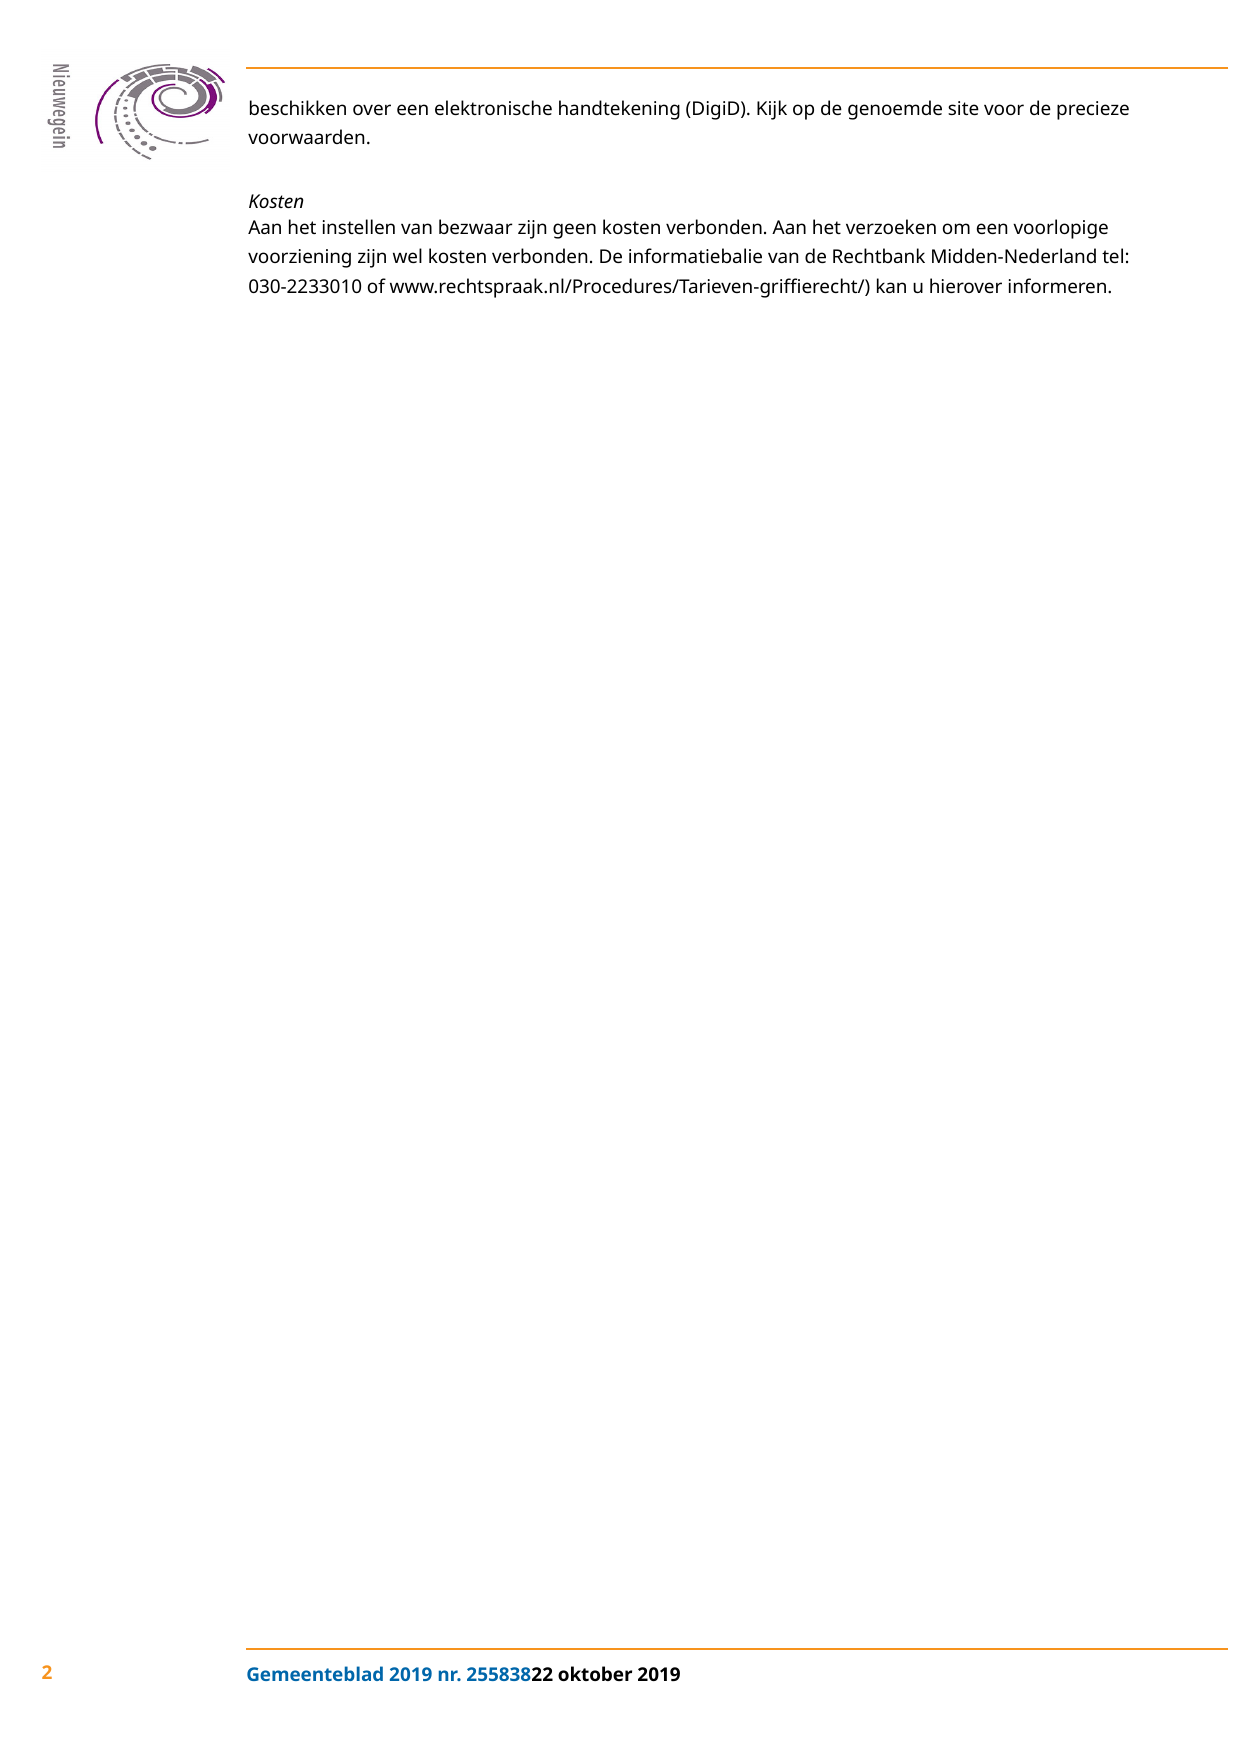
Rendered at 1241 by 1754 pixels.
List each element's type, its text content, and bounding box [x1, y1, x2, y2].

text Kosten [248, 188, 1152, 214]
picture [41, 47, 231, 172]
text Aan het instellen van bezwaar zijn geen kosten verbonden. Aan het verzoeken om een voorlopige voorziening zijn wel kosten verbonden. De informatiebalie van de Rechtbank Midden-Nederland tel: 030-2233010 of www.rechtspraak.nl/Procedures/Tarieven-griffierecht/) kan u hierover informeren. [248, 214, 1152, 299]
text beschikken over een elektronische handtekening (DigiD). Kijk op de genoemde site voor de precieze voorwaarden. [248, 95, 1152, 150]
